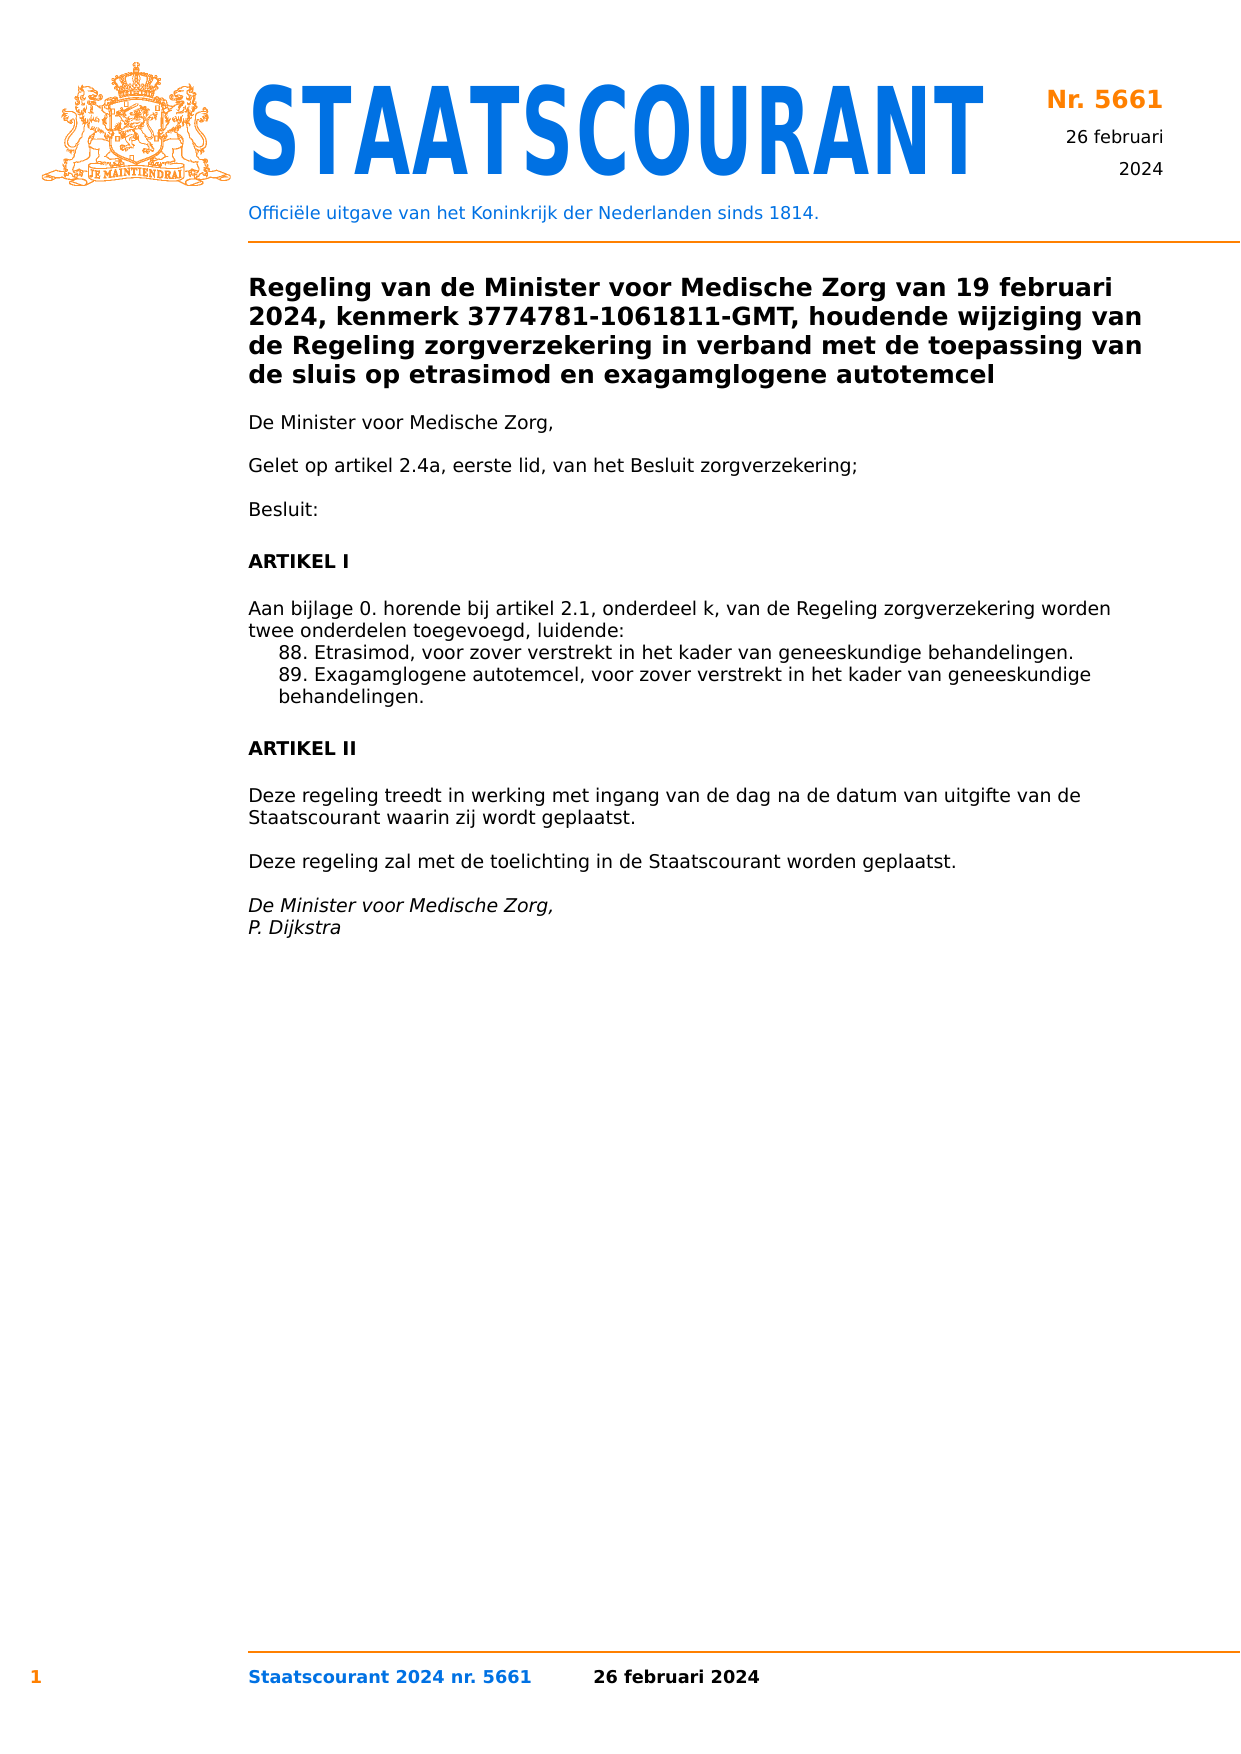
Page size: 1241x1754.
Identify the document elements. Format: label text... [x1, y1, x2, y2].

table_header [25, 62, 248, 241]
text 89. Exagamglogene autotemcel, voor zover verstrekt in het kader van geneeskundige behandelingen. [278, 664, 1163, 708]
table_header STAATSCOURANT [248, 62, 998, 203]
text Aan bijlage 0. horende bij artikel 2.1, onderdeel k, van de Regeling zorgverzekering worden twee onderdelen toegevoegd, luidende: [248, 598, 1163, 642]
subtitle ARTIKEL I [248, 551, 1163, 573]
table_cell 2024 [998, 153, 1240, 203]
text Gelet op artikel 2.4a, eerste lid, van het Besluit zorgverzekering; [248, 455, 1163, 477]
text Deze regeling treedt in werking met ingang van de dag na de datum van uitgifte van de Staatscourant waarin zij wordt geplaatst. [248, 785, 1163, 829]
text Besluit: [248, 499, 1163, 521]
subtitle Regeling van de Minister voor Medische Zorg van 19 februari 2024, kenmerk 3774781-1061811-GMT, houdende wijziging van de Regeling zorgverzekering in verband met de toepassing van de sluis op etrasimod en exagamglogene autotemcel [248, 273, 1163, 390]
text Deze regeling zal met de toelichting in de Staatscourant worden geplaatst. [248, 851, 1163, 873]
table_cell 26 februari [998, 121, 1240, 153]
text 88. Etrasimod, voor zover verstrekt in het kader van geneeskundige behandelingen. [278, 642, 1163, 664]
table_cell Officiële uitgave van het Koninkrijk der Nederlanden sinds 1814. [248, 203, 1240, 241]
subtitle ARTIKEL II [248, 738, 1163, 760]
text De Minister voor Medische Zorg, [248, 412, 1163, 433]
table_header Nr. 5661 [998, 62, 1240, 121]
text De Minister voor Medische Zorg, P. Dijkstra [248, 895, 1163, 939]
picture [41, 62, 231, 186]
